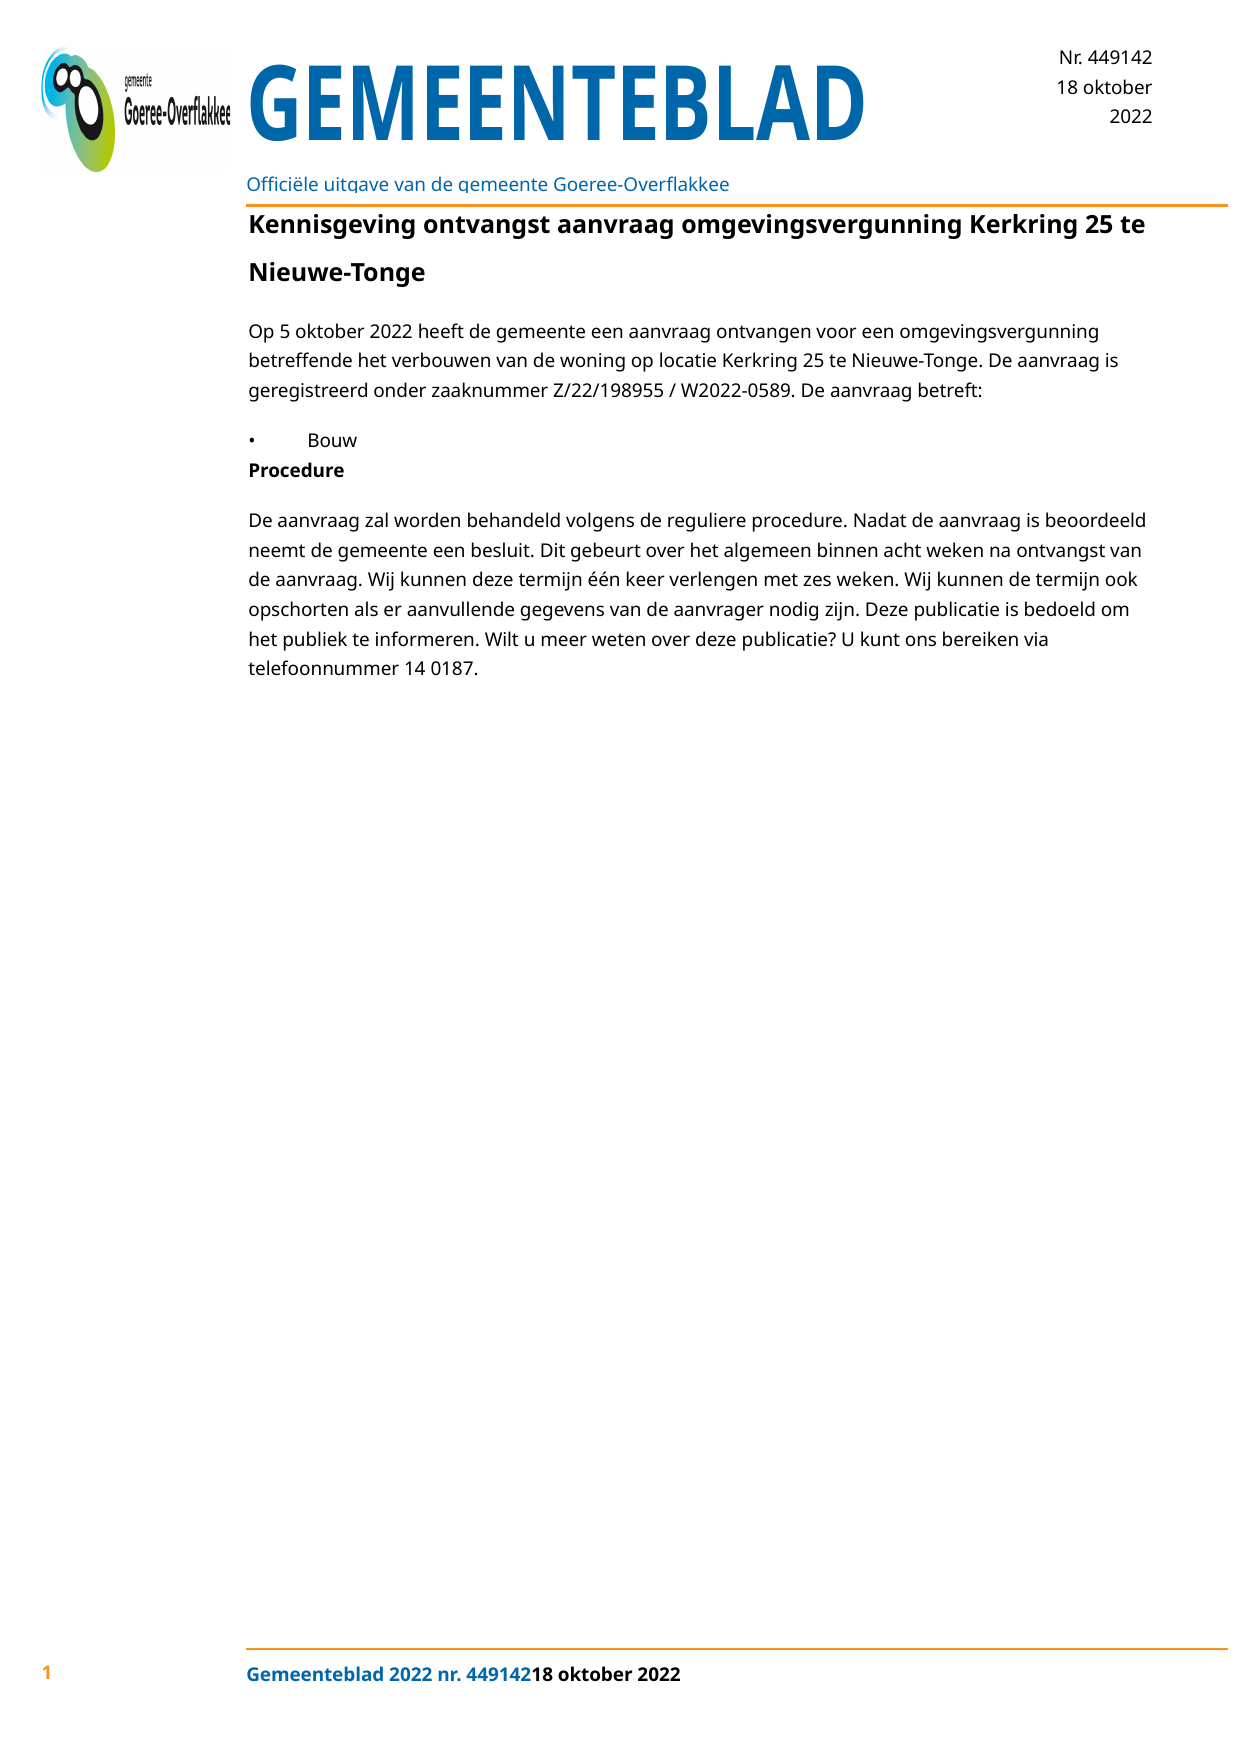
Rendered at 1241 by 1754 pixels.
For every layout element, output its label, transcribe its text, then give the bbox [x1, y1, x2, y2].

picture [41, 47, 231, 172]
list Bouw [248, 427, 1152, 453]
text Op 5 oktober 2022 heeft de gemeente een aanvraag ontvangen voor een omgevingsvergunning betreffende het verbouwen van de woning op locatie Kerkring 25 te Nieuwe-Tonge. De aanvraag is geregistreerd onder zaaknummer Z/22/198955 / W2022-0589. De aanvraag betreft: [248, 318, 1152, 403]
text De aanvraag zal worden behandeld volgens de reguliere procedure. Nadat de aanvraag is beoordeeld neemt de gemeente een besluit. Dit gebeurt over het algemeen binnen acht weken na ontvangst van de aanvraag. Wij kunnen deze termijn één keer verlengen met zes weken. Wij kunnen de termijn ook opschorten als er aanvullende gegevens van de aanvrager nodig zijn. Deze publicatie is bedoeld om het publiek te informeren. Wilt u meer weten over deze publicatie? U kunt ons bereiken via telefoonnummer 14 0187. [248, 507, 1152, 681]
text Kennisgeving ontvangst aanvraag omgevingsvergunning Kerkring 25 te Nieuwe-Tonge [248, 207, 1152, 288]
text Procedure [248, 457, 1152, 483]
